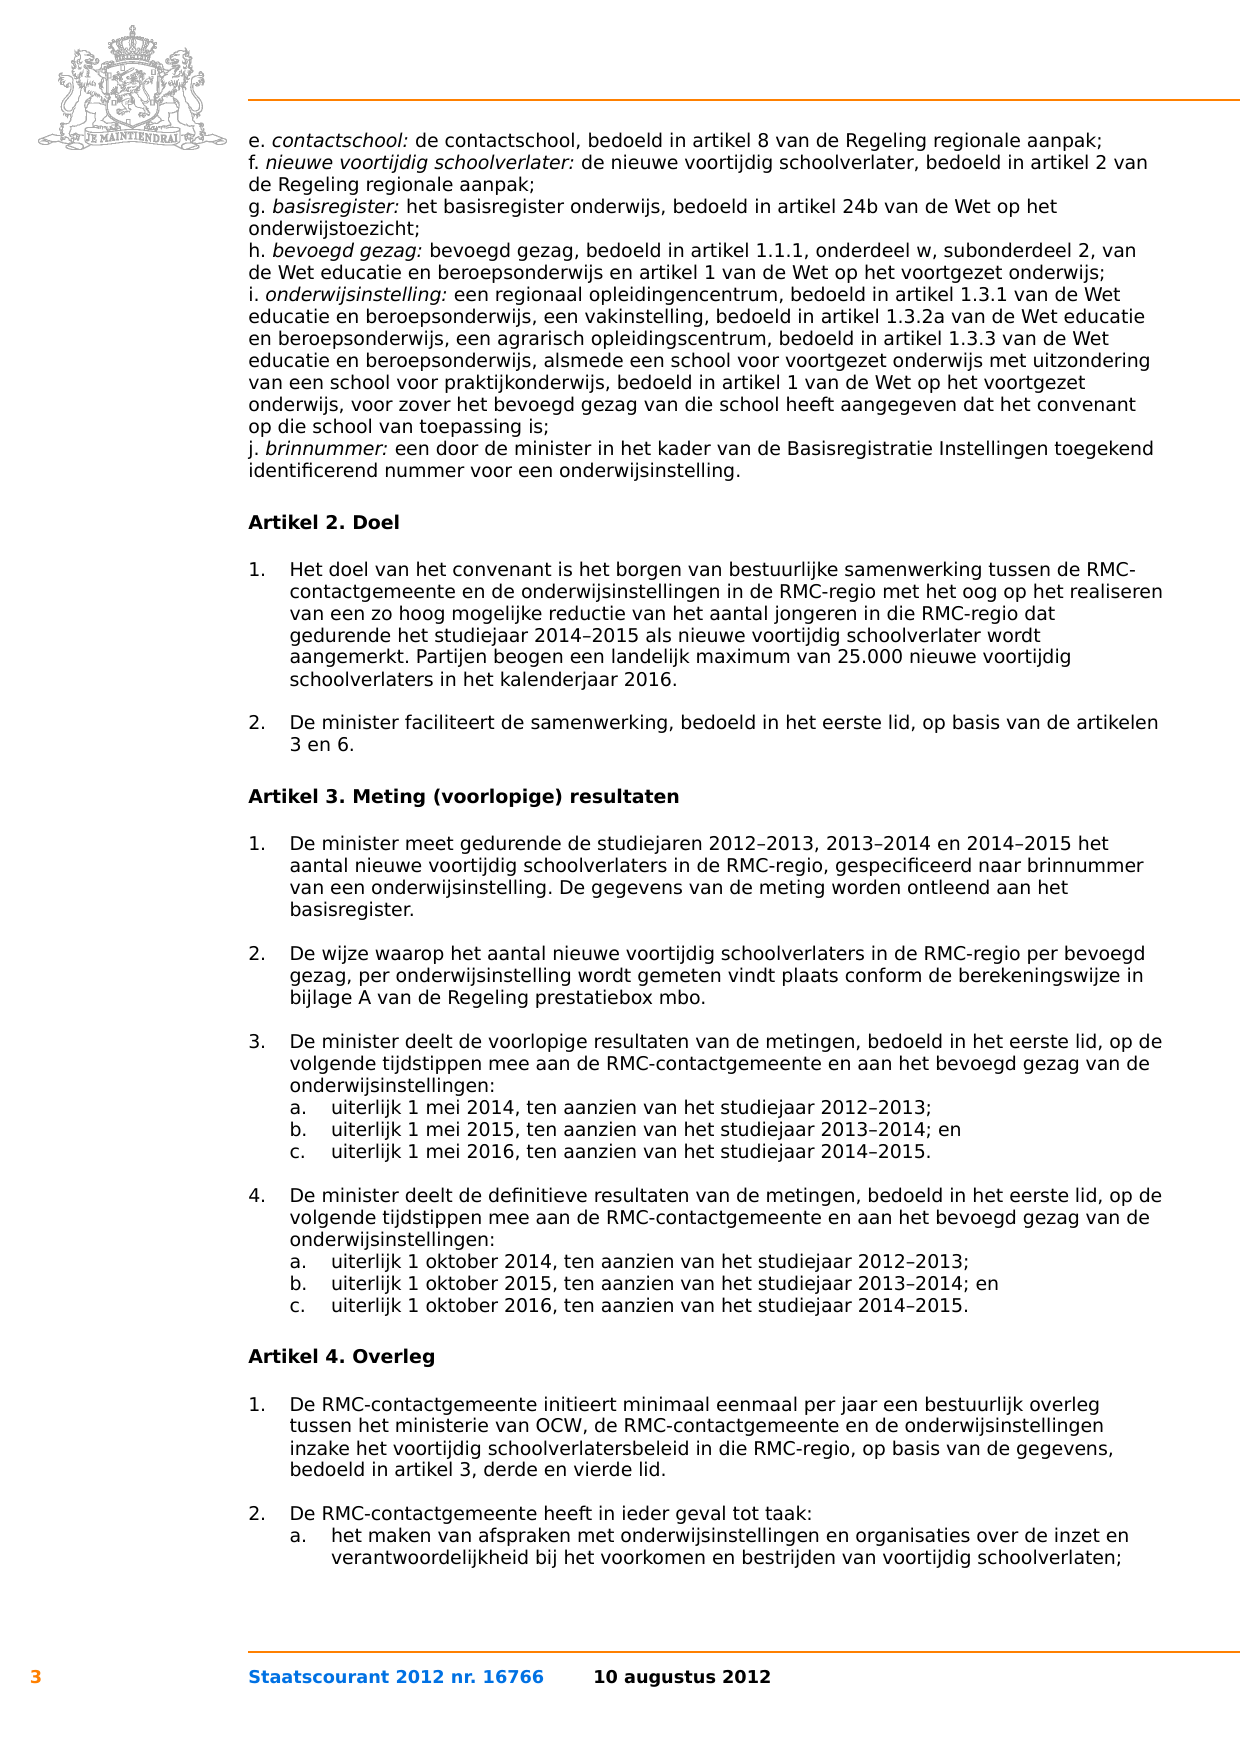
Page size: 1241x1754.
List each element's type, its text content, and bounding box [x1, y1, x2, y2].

text e. contactschool: de contactschool, bedoeld in artikel 8 van de Regeling regionale aanpak; [248, 130, 1163, 152]
text b. uiterlijk 1 mei 2015, ten aanzien van het studiejaar 2013–2014; en [289, 1119, 1163, 1141]
subtitle Artikel 2. Doel [248, 512, 1163, 533]
text 1. De RMC-contactgemeente initieert minimaal eenmaal per jaar een bestuurlijk overleg tussen het ministerie van OCW, de RMC-contactgemeente en de onderwijsinstellingen inzake het voortijdig schoolverlatersbeleid in die RMC-regio, op basis van de gegevens, bedoeld in artikel 3, derde en vierde lid. [248, 1393, 1163, 1481]
picture [38, 25, 227, 150]
text g. basisregister: het basisregister onderwijs, bedoeld in artikel 24b van de Wet op het onderwijstoezicht; [248, 196, 1163, 240]
text 2. De wijze waarop het aantal nieuwe voortijdig schoolverlaters in de RMC-regio per bevoegd gezag, per onderwijsinstelling wordt gemeten vindt plaats conform de berekeningswijze in bijlage A van de Regeling prestatiebox mbo. [248, 943, 1163, 1009]
text h. bevoegd gezag: bevoegd gezag, bedoeld in artikel 1.1.1, onderdeel w, subonderdeel 2, van de Wet educatie en beroepsonderwijs en artikel 1 van de Wet op het voortgezet onderwijs; [248, 240, 1163, 284]
text 1. De minister meet gedurende de studiejaren 2012–2013, 2013–2014 en 2014–2015 het aantal nieuwe voortijdig schoolverlaters in de RMC-regio, gespecificeerd naar brinnummer van een onderwijsinstelling. De gegevens van de meting worden ontleend aan het basisregister. [248, 833, 1163, 921]
text c. uiterlijk 1 mei 2016, ten aanzien van het studiejaar 2014–2015. [289, 1141, 1163, 1163]
text 2. De minister faciliteert de samenwerking, bedoeld in het eerste lid, op basis van de artikelen 3 en 6. [248, 712, 1163, 756]
text 2. De RMC-contactgemeente heeft in ieder geval tot taak: [248, 1503, 1163, 1525]
text c. uiterlijk 1 oktober 2016, ten aanzien van het studiejaar 2014–2015. [289, 1294, 1163, 1316]
text f. nieuwe voortijdig schoolverlater: de nieuwe voortijdig schoolverlater, bedoeld in artikel 2 van de Regeling regionale aanpak; [248, 152, 1163, 196]
text j. brinnummer: een door de minister in het kader van de Basisregistratie Instellingen toegekend identificerend nummer voor een onderwijsinstelling. [248, 438, 1163, 482]
text a. het maken van afspraken met onderwijsinstellingen en organisaties over de inzet en verantwoordelijkheid bij het voorkomen en bestrijden van voortijdig schoolverlaten; [289, 1525, 1163, 1569]
text b. uiterlijk 1 oktober 2015, ten aanzien van het studiejaar 2013–2014; en [289, 1272, 1163, 1294]
subtitle Artikel 4. Overleg [248, 1346, 1163, 1368]
text 1. Het doel van het convenant is het borgen van bestuurlijke samenwerking tussen de RMC-contactgemeente en de onderwijsinstellingen in de RMC-regio met het oog op het realiseren van een zo hoog mogelijke reductie van het aantal jongeren in die RMC-regio dat gedurende het studiejaar 2014–2015 als nieuwe voortijdig schoolverlater wordt aangemerkt. Partijen beogen een landelijk maximum van 25.000 nieuwe voortijdig schoolverlaters in het kalenderjaar 2016. [248, 558, 1163, 690]
subtitle Artikel 3. Meting (voorlopige) resultaten [248, 786, 1163, 808]
text i. onderwijsinstelling: een regionaal opleidingencentrum, bedoeld in artikel 1.3.1 van de Wet educatie en beroepsonderwijs, een vakinstelling, bedoeld in artikel 1.3.2a van de Wet educatie en beroepsonderwijs, een agrarisch opleidingscentrum, bedoeld in artikel 1.3.3 van de Wet educatie en beroepsonderwijs, alsmede een school voor voortgezet onderwijs met uitzondering van een school voor praktijkonderwijs, bedoeld in artikel 1 van de Wet op het voortgezet onderwijs, voor zover het bevoegd gezag van die school heeft aangegeven dat het convenant op die school van toepassing is; [248, 284, 1163, 438]
text 3. De minister deelt de voorlopige resultaten van de metingen, bedoeld in het eerste lid, op de volgende tijdstippen mee aan de RMC-contactgemeente en aan het bevoegd gezag van de onderwijsinstellingen: [248, 1031, 1163, 1097]
text a. uiterlijk 1 mei 2014, ten aanzien van het studiejaar 2012–2013; [289, 1097, 1163, 1119]
text 4. De minister deelt de definitieve resultaten van de metingen, bedoeld in het eerste lid, op de volgende tijdstippen mee aan de RMC-contactgemeente en aan het bevoegd gezag van de onderwijsinstellingen: [248, 1184, 1163, 1251]
text a. uiterlijk 1 oktober 2014, ten aanzien van het studiejaar 2012–2013; [289, 1251, 1163, 1272]
